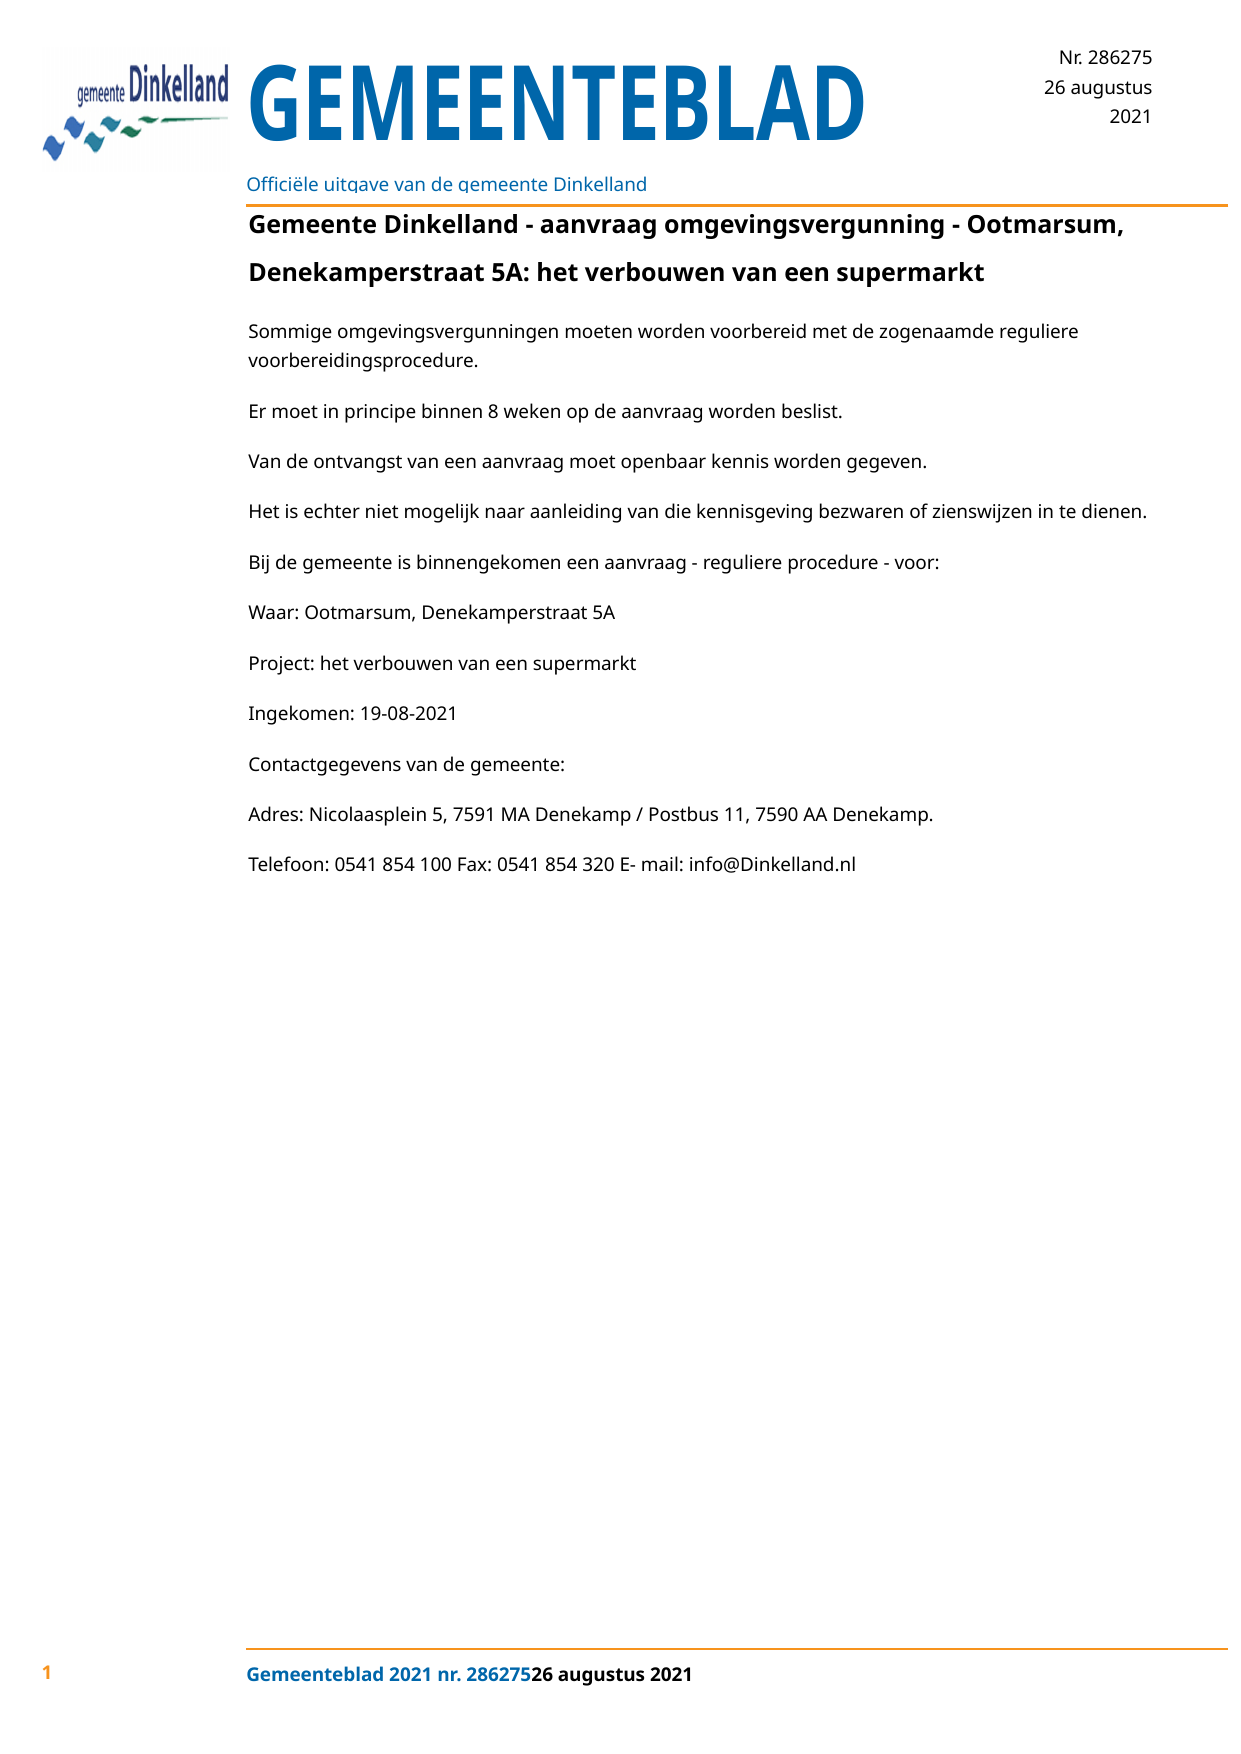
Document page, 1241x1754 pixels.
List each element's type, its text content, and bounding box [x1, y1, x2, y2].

text Van de ontvangst van een aanvraag moet openbaar kennis worden gegeven. [248, 448, 1152, 474]
text Er moet in principe binnen 8 weken op de aanvraag worden beslist. [248, 398, 1152, 424]
text Sommige omgevingsvergunningen moeten worden voorbereid met de zogenaamde reguliere voorbereidingsprocedure. [248, 318, 1152, 373]
text Project: het verbouwen van een supermarkt [248, 650, 1152, 676]
text Bij de gemeente is binnengekomen een aanvraag - reguliere procedure - voor: [248, 549, 1152, 575]
text Waar: Ootmarsum, Denekamperstraat 5A [248, 599, 1152, 625]
text Adres: Nicolaasplein 5, 7591 MA Denekamp / Postbus 11, 7590 AA Denekamp. [248, 801, 1152, 827]
text Ingekomen: 19-08-2021 [248, 700, 1152, 726]
picture [41, 47, 231, 172]
text Contactgegevens van de gemeente: [248, 751, 1152, 777]
text Het is echter niet mogelijk naar aanleiding van die kennisgeving bezwaren of zienswijzen in te dienen. [248, 499, 1152, 524]
text Gemeente Dinkelland - aanvraag omgevingsvergunning - Ootmarsum, Denekamperstraat 5A: het verbouwen van een supermarkt [248, 207, 1152, 288]
text Telefoon: 0541 854 100 Fax: 0541 854 320 E- mail: info@Dinkelland.nl [248, 852, 1152, 877]
